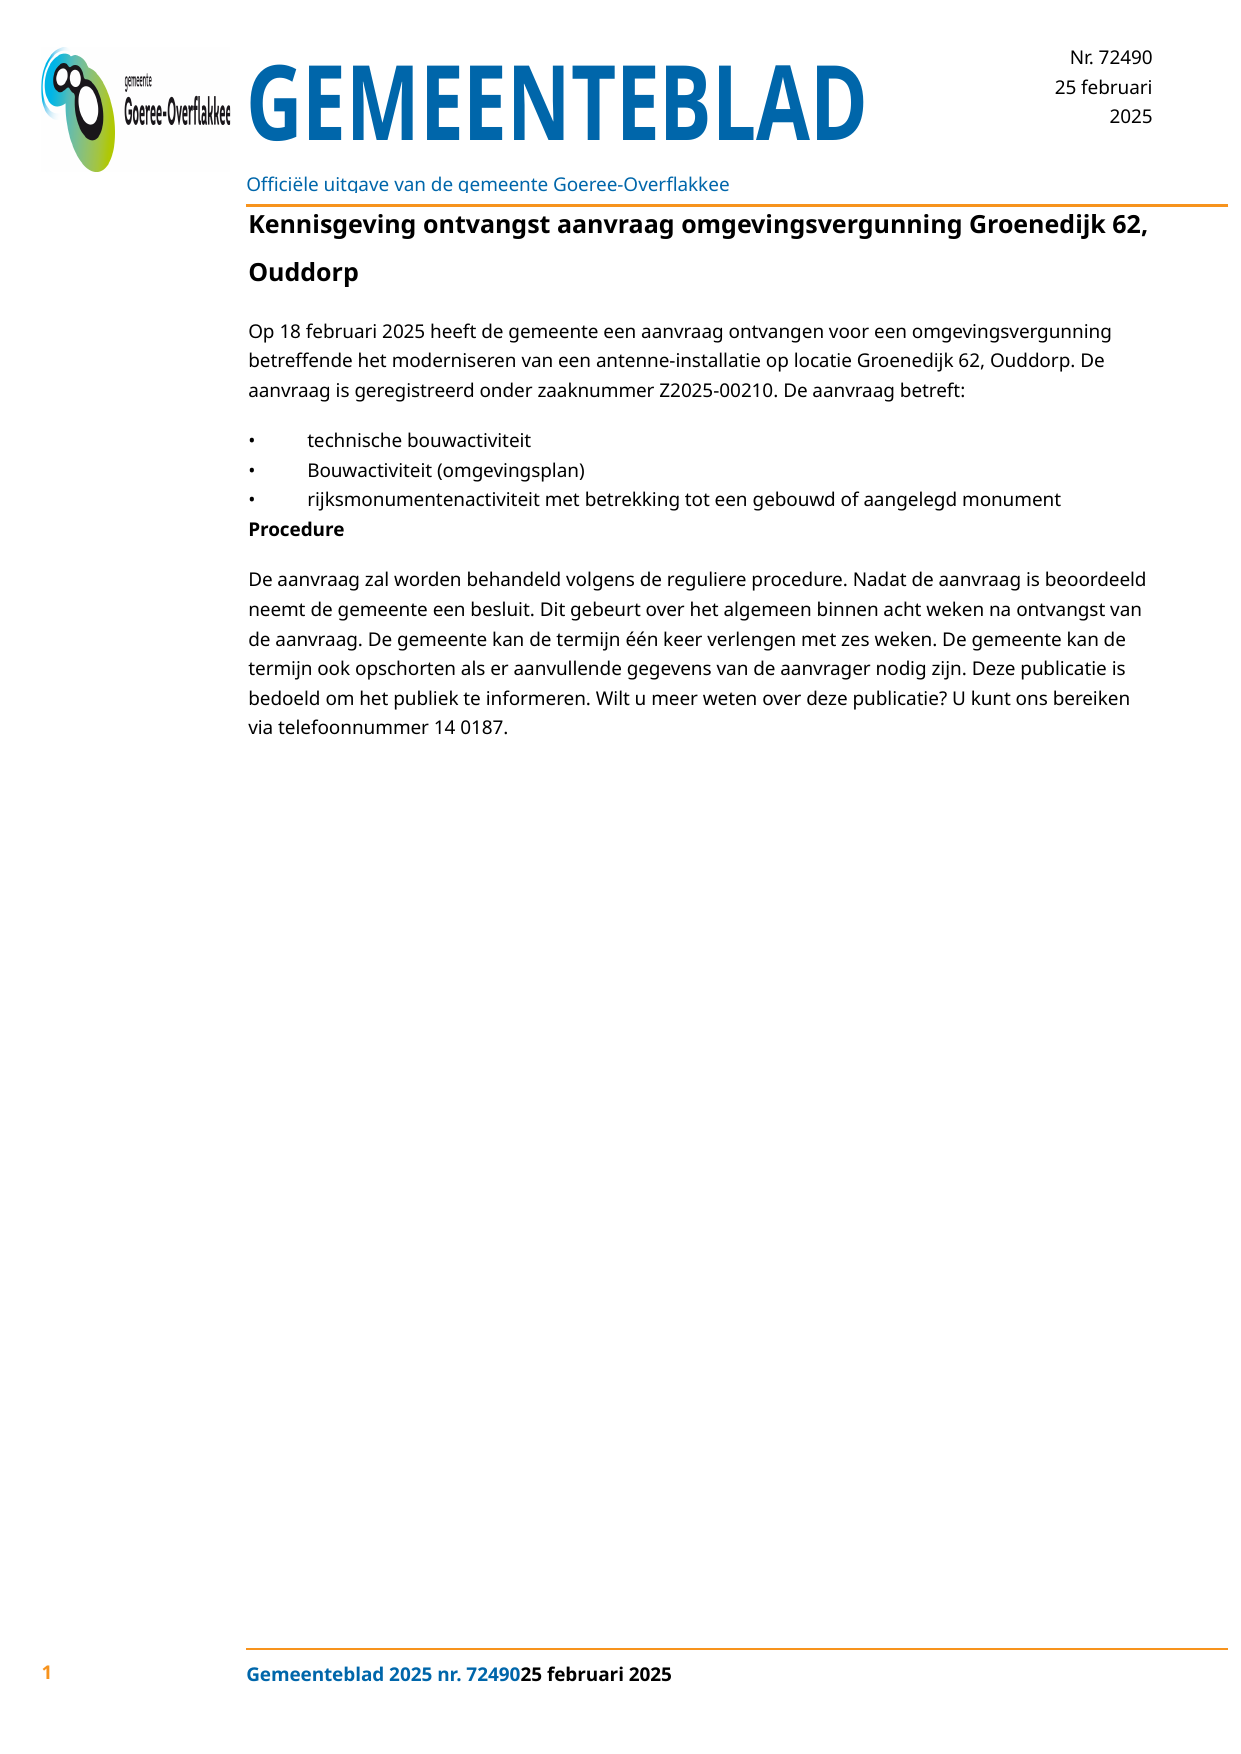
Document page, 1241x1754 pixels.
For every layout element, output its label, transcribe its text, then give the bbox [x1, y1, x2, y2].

list technische bouwactiviteit [248, 427, 1152, 453]
text Procedure [248, 516, 1152, 542]
picture [41, 47, 231, 172]
list Bouwactiviteit (omgevingsplan) [248, 457, 1152, 483]
text Kennisgeving ontvangst aanvraag omgevingsvergunning Groenedijk 62, Ouddorp [248, 207, 1152, 288]
text Op 18 februari 2025 heeft de gemeente een aanvraag ontvangen voor een omgevingsvergunning betreffende het moderniseren van een antenne-installatie op locatie Groenedijk 62, Ouddorp. De aanvraag is geregistreerd onder zaaknummer Z2025-00210. De aanvraag betreft: [248, 318, 1152, 403]
text De aanvraag zal worden behandeld volgens de reguliere procedure. Nadat de aanvraag is beoordeeld neemt de gemeente een besluit. Dit gebeurt over het algemeen binnen acht weken na ontvangst van de aanvraag. De gemeente kan de termijn één keer verlengen met zes weken. De gemeente kan de termijn ook opschorten als er aanvullende gegevens van de aanvrager nodig zijn. Deze publicatie is bedoeld om het publiek te informeren. Wilt u meer weten over deze publicatie? U kunt ons bereiken via telefoonnummer 14 0187. [248, 567, 1152, 740]
list rijksmonumentenactiviteit met betrekking tot een gebouwd of aangelegd monument [248, 487, 1152, 512]
